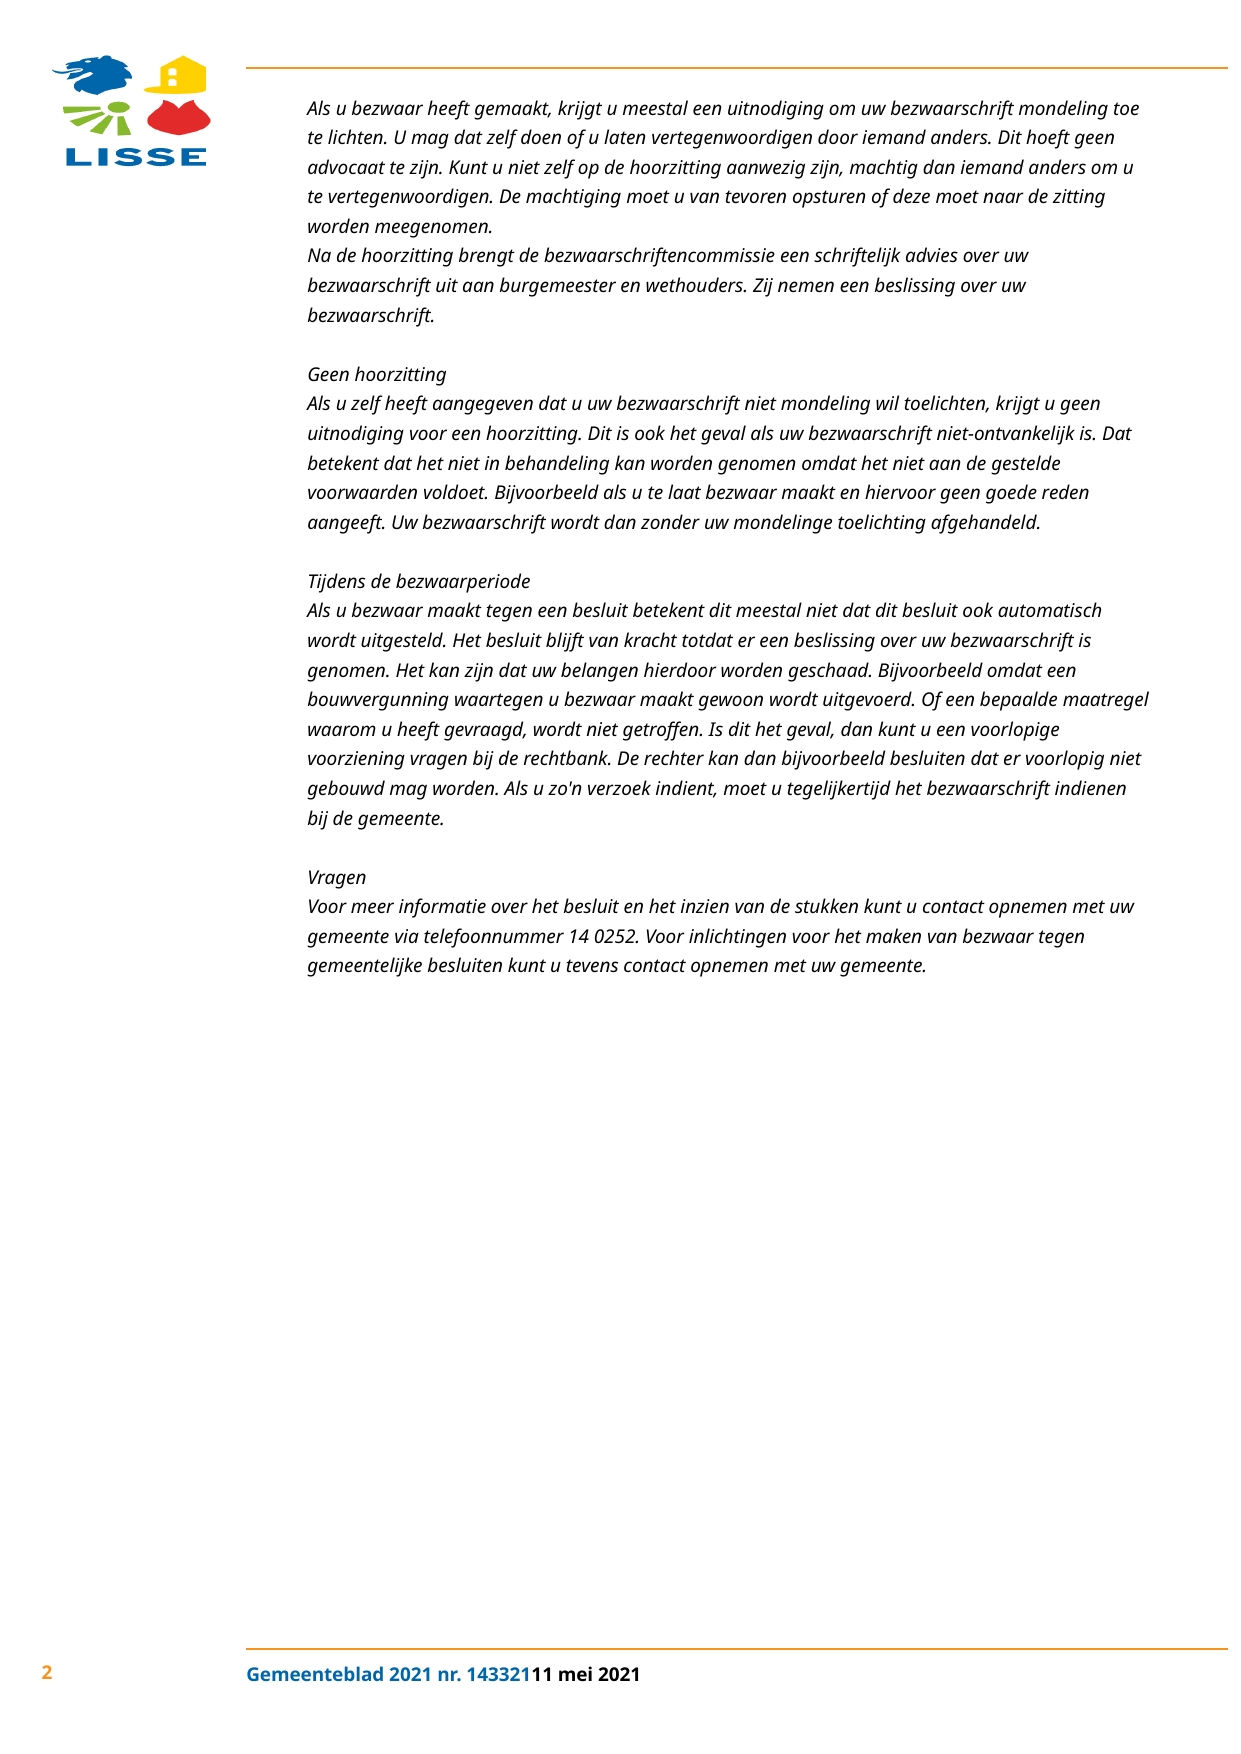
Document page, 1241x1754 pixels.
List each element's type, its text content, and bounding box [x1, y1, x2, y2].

list Vragen [248, 864, 1152, 890]
list Na de hoorzitting brengt de bezwaarschriftencommissie een schriftelijk advies over uw bezwaarschrift uit aan burgemeester en wethouders. Zij nemen een beslissing over uw bezwaarschrift. [248, 243, 1152, 328]
list Als u bezwaar heeft gemaakt, krijgt u meestal een uitnodiging om uw bezwaarschrift mondeling toe te lichten. U mag dat zelf doen of u laten vertegenwoordigen door iemand anders. Dit hoeft geen advocaat te zijn. Kunt u niet zelf op de hoorzitting aanwezig zijn, machtig dan iemand anders om u te vertegenwoordigen. De machtiging moet u van tevoren opsturen of deze moet naar de zitting worden meegenomen. [248, 95, 1152, 239]
list Tijdens de bezwaarperiode [248, 568, 1152, 594]
list Als u zelf heeft aangegeven dat u uw bezwaarschrift niet mondeling wil toelichten, krijgt u geen uitnodiging voor een hoorzitting. Dit is ook het geval als uw bezwaarschrift niet-ontvankelijk is. Dat betekent dat het niet in behandeling kan worden genomen omdat het niet aan de gestelde voorwaarden voldoet. Bijvoorbeeld als u te laat bezwaar maakt en hiervoor geen goede reden aangeeft. Uw bezwaarschrift wordt dan zonder uw mondelinge toelichting afgehandeld. [248, 391, 1152, 535]
picture [41, 47, 231, 172]
list Als u bezwaar maakt tegen een besluit betekent dit meestal niet dat dit besluit ook automatisch wordt uitgesteld. Het besluit blijft van kracht totdat er een beslissing over uw bezwaarschrift is genomen. Het kan zijn dat uw belangen hierdoor worden geschaad. Bijvoorbeeld omdat een bouwvergunning waartegen u bezwaar maakt gewoon wordt uitgevoerd. Of een bepaalde maatregel waarom u heeft gevraagd, wordt niet getroffen. Is dit het geval, dan kunt u een voorlopige voorziening vragen bij de rechtbank. De rechter kan dan bijvoorbeeld besluiten dat er voorlopig niet gebouwd mag worden. Als u zo'n verzoek indient, moet u tegelijkertijd het bezwaarschrift indienen bij de gemeente. [248, 598, 1152, 831]
list Geen hoorzitting [248, 361, 1152, 387]
list Voor meer informatie over het besluit en het inzien van de stukken kunt u contact opnemen met uw gemeente via telefoonnummer 14 0252. Voor inlichtingen voor het maken van bezwaar tegen gemeentelijke besluiten kunt u tevens contact opnemen met uw gemeente. [248, 893, 1152, 978]
